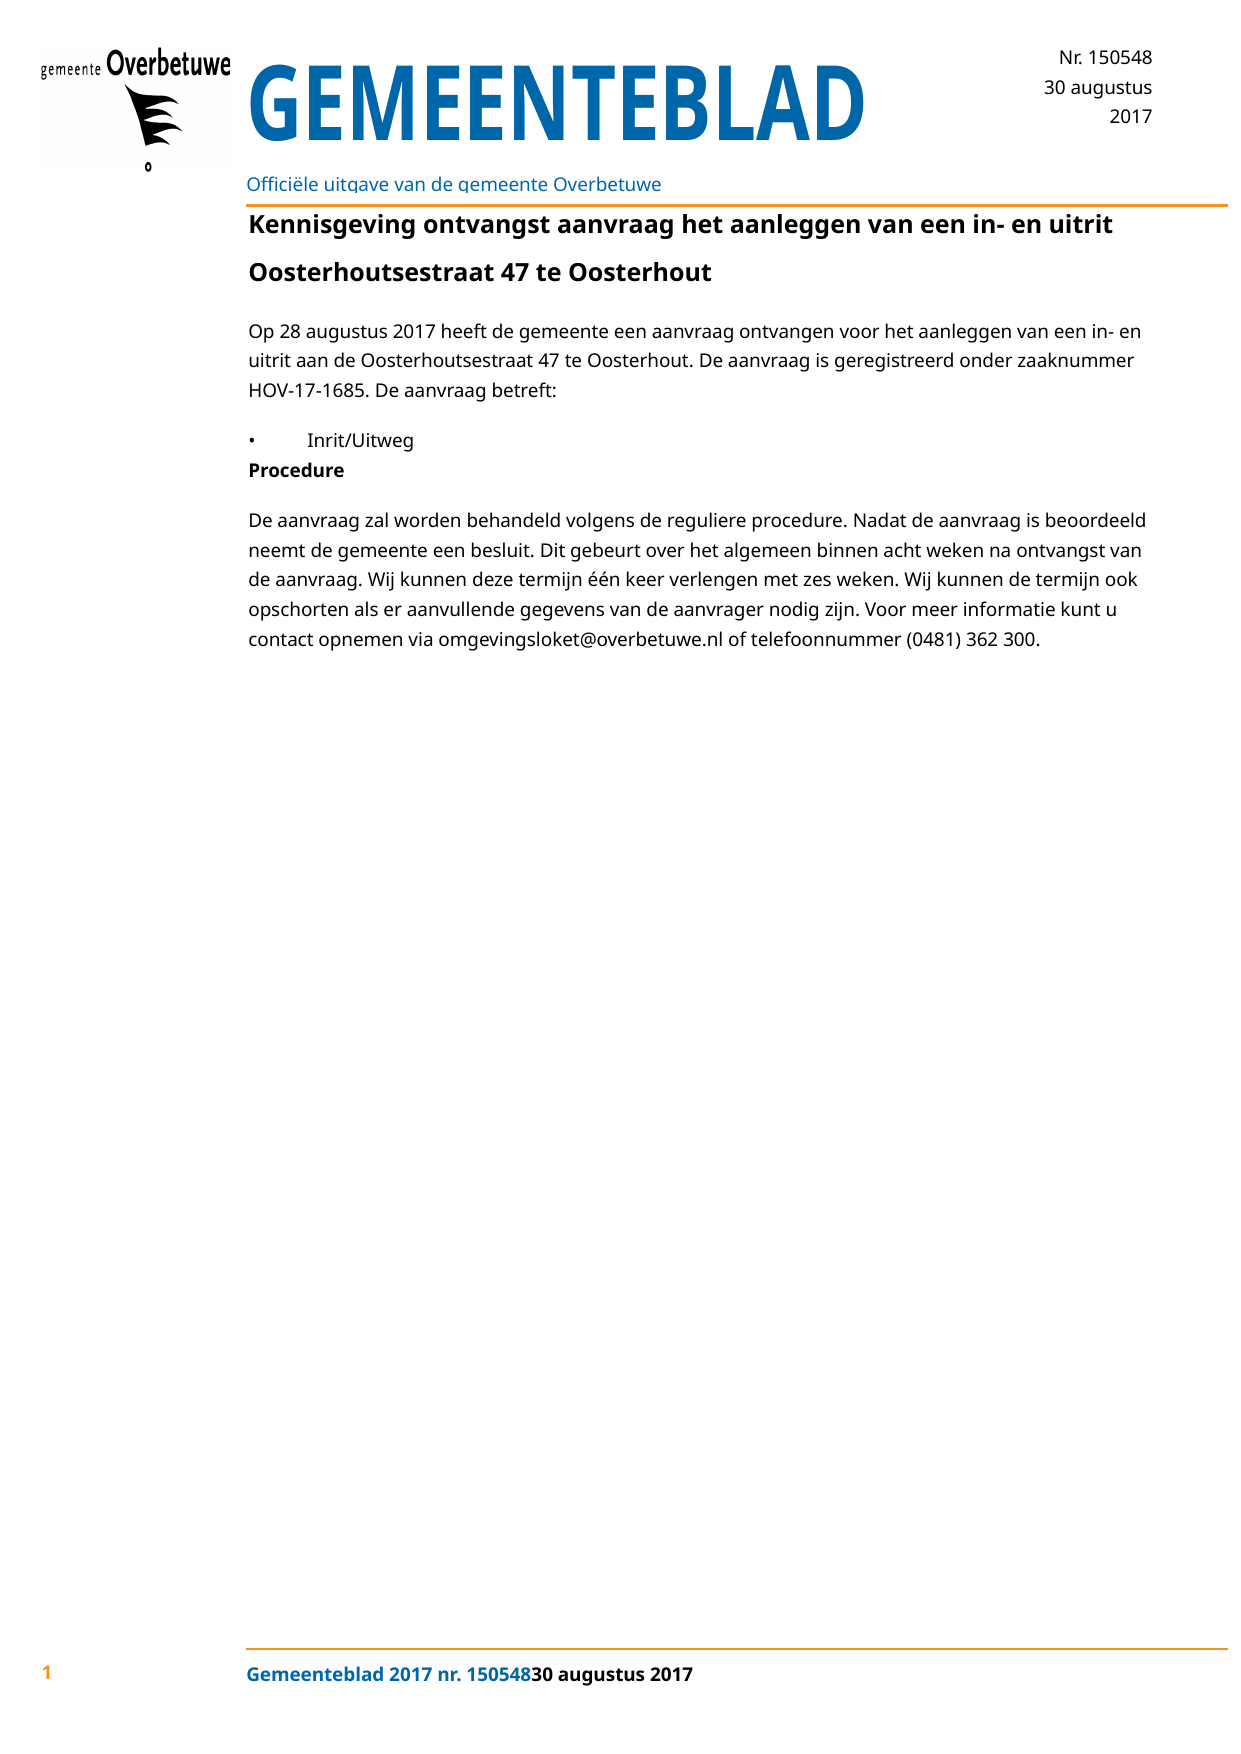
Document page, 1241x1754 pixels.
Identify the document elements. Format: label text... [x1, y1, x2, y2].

picture [41, 47, 231, 172]
text Procedure [248, 457, 1152, 483]
text De aanvraag zal worden behandeld volgens de reguliere procedure. Nadat de aanvraag is beoordeeld neemt de gemeente een besluit. Dit gebeurt over het algemeen binnen acht weken na ontvangst van de aanvraag. Wij kunnen deze termijn één keer verlengen met zes weken. Wij kunnen de termijn ook opschorten als er aanvullende gegevens van de aanvrager nodig zijn. Voor meer informatie kunt u contact opnemen via omgevingsloket@overbetuwe.nl of telefoonnummer (0481) 362 300. [248, 507, 1152, 652]
text Op 28 augustus 2017 heeft de gemeente een aanvraag ontvangen voor het aanleggen van een in- en uitrit aan de Oosterhoutsestraat 47 te Oosterhout. De aanvraag is geregistreerd onder zaaknummer HOV-17-1685. De aanvraag betreft: [248, 318, 1152, 403]
text Kennisgeving ontvangst aanvraag het aanleggen van een in- en uitrit Oosterhoutsestraat 47 te Oosterhout [248, 207, 1152, 288]
list Inrit/Uitweg [248, 427, 1152, 453]
